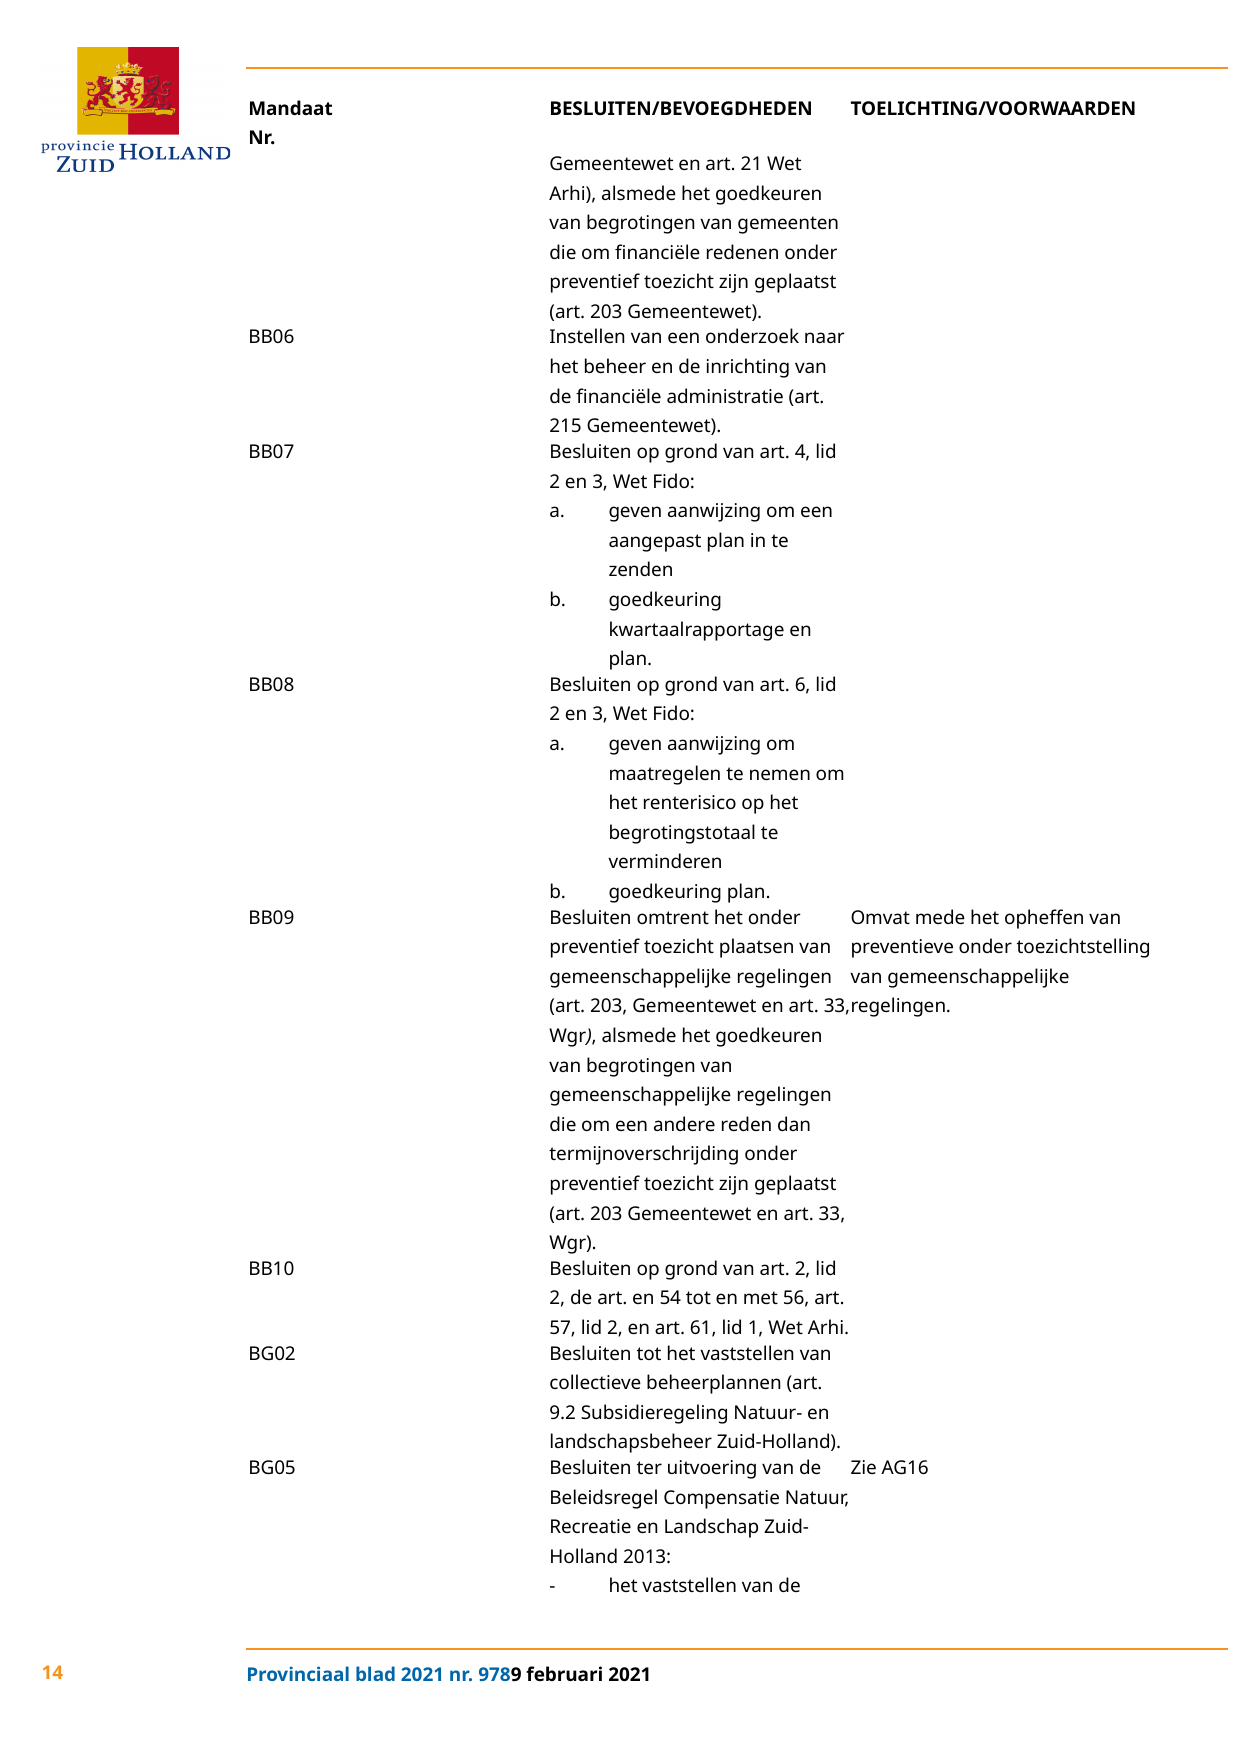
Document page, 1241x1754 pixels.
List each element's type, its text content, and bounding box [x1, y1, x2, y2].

table_cell Besluiten omtrent het onder preventief toezicht plaatsen van gemeenschappelijke rege­lingen (art. 203, Gemeentewet en art. 33, Wgr), alsmede het goedkeuren van begrotingen van gemeenschappelijke regelingen die om een andere reden dan termijnoverschrijding onder preventief toezicht zijn geplaatst (art. 203 Gemeentewet en art. 33, Wgr). [549, 904, 850, 1255]
table_cell BB09 [248, 904, 549, 1255]
table_cell Besluiten tot het vaststellen van collectieve beheerplannen (art. 9.2 Subsidieregeling Natuur- en landschapsbeheer Zuid-Holland). [549, 1340, 850, 1454]
table_cell BB10 [248, 1255, 549, 1340]
table_cell BG05 [248, 1454, 549, 1598]
table_cell BG02 [248, 1340, 549, 1454]
table_cell Gemeentewet en art. 21 Wet Arhi), alsmede het goedkeuren van begrotingen van gemeenten die om financiële redenen onder preventief toezicht zijn geplaatst (art. 203 Gemeentewet). [549, 150, 850, 324]
table_cell [850, 324, 1152, 438]
table_cell Instellen van een onderzoek naar het beheer en de inrichting van de financiële administratie (art. 215 Gemeentewet). [549, 324, 850, 438]
table_header BESLUITEN/BEVOEGDHEDEN [549, 95, 850, 150]
table_cell Besluiten op grond van art. 2, lid 2, de art. en 54 tot en met 56, art. 57, lid 2, en art. 61, lid 1, Wet Arhi. [549, 1255, 850, 1340]
table_header TOELICHTING/VOORWAARDEN [850, 95, 1152, 150]
table_cell [850, 150, 1152, 324]
table_cell BB07 [248, 438, 549, 671]
table_cell Besluiten op grond van art. 6, lid 2 en 3, Wet Fido: geven aanwijzing om maatregelen te nemen om het renterisico op het begrotingstotaal te verminderen goedkeuring plan. [549, 671, 850, 904]
table_cell Omvat mede het opheffen van preventieve onder toezichtstelling van gemeenschappelijke regelingen. [850, 904, 1152, 1255]
table_cell [850, 438, 1152, 671]
table_cell [850, 1255, 1152, 1340]
table_cell BB06 [248, 324, 549, 438]
picture [41, 47, 231, 172]
table_cell Besluiten ter uitvoering van de Beleidsregel Compensatie Natuur, Recreatie en Landschap Zuid-Holland 2013: het vaststellen van de [549, 1454, 850, 1598]
table_cell Besluiten op grond van art. 4, lid 2 en 3, Wet Fido: geven aanwijzing om een aangepast plan in te zenden goedkeuring kwartaalrapportage en plan. [549, 438, 850, 671]
table_header Mandaat Nr. [248, 95, 549, 150]
table_cell BB08 [248, 671, 549, 904]
table_cell [850, 1340, 1152, 1454]
table_cell [850, 671, 1152, 904]
table_cell Zie AG16 [850, 1454, 1152, 1598]
table_cell [248, 150, 549, 324]
